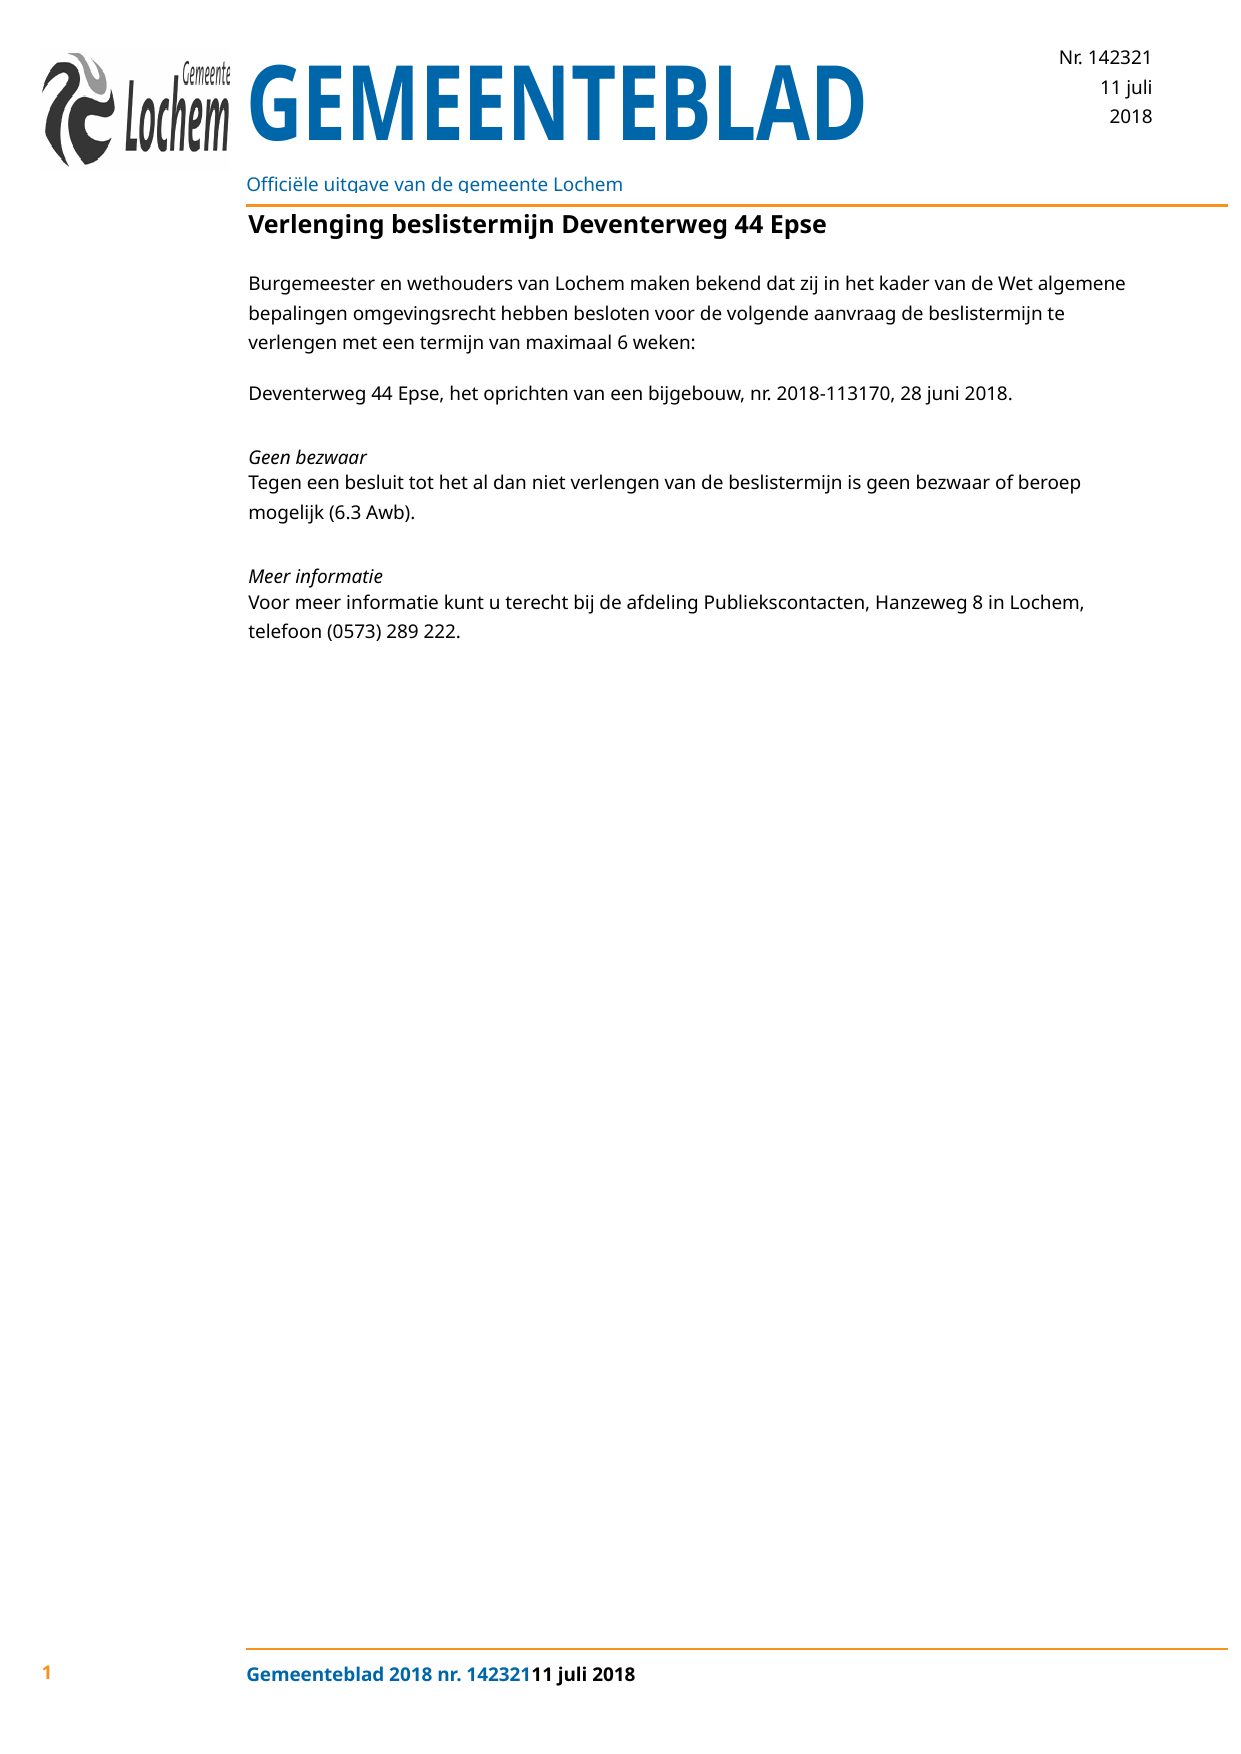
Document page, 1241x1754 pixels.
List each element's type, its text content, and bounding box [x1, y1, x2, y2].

picture [41, 47, 231, 172]
text Deventerweg 44 Epse, het oprichten van een bijgebouw, nr. 2018-113170, 28 juni 2018. [248, 380, 1152, 406]
text Meer informatie [248, 563, 1152, 589]
text Voor meer informatie kunt u terecht bij de afdeling Publiekscontacten, Hanzeweg 8 in Lochem, telefoon (0573) 289 222. [248, 589, 1152, 644]
text Burgemeester en wethouders van Lochem maken bekend dat zij in het kader van de Wet algemene bepalingen omgevingsrecht hebben besloten voor de volgende aanvraag de beslistermijn te verlengen met een termijn van maximaal 6 weken: [248, 270, 1152, 355]
text Verlenging beslistermijn Deventerweg 44 Epse [248, 207, 1152, 241]
text Geen bezwaar [248, 444, 1152, 469]
text Tegen een besluit tot het al dan niet verlengen van de beslistermijn is geen bezwaar of beroep mogelijk (6.3 Awb). [248, 469, 1152, 525]
